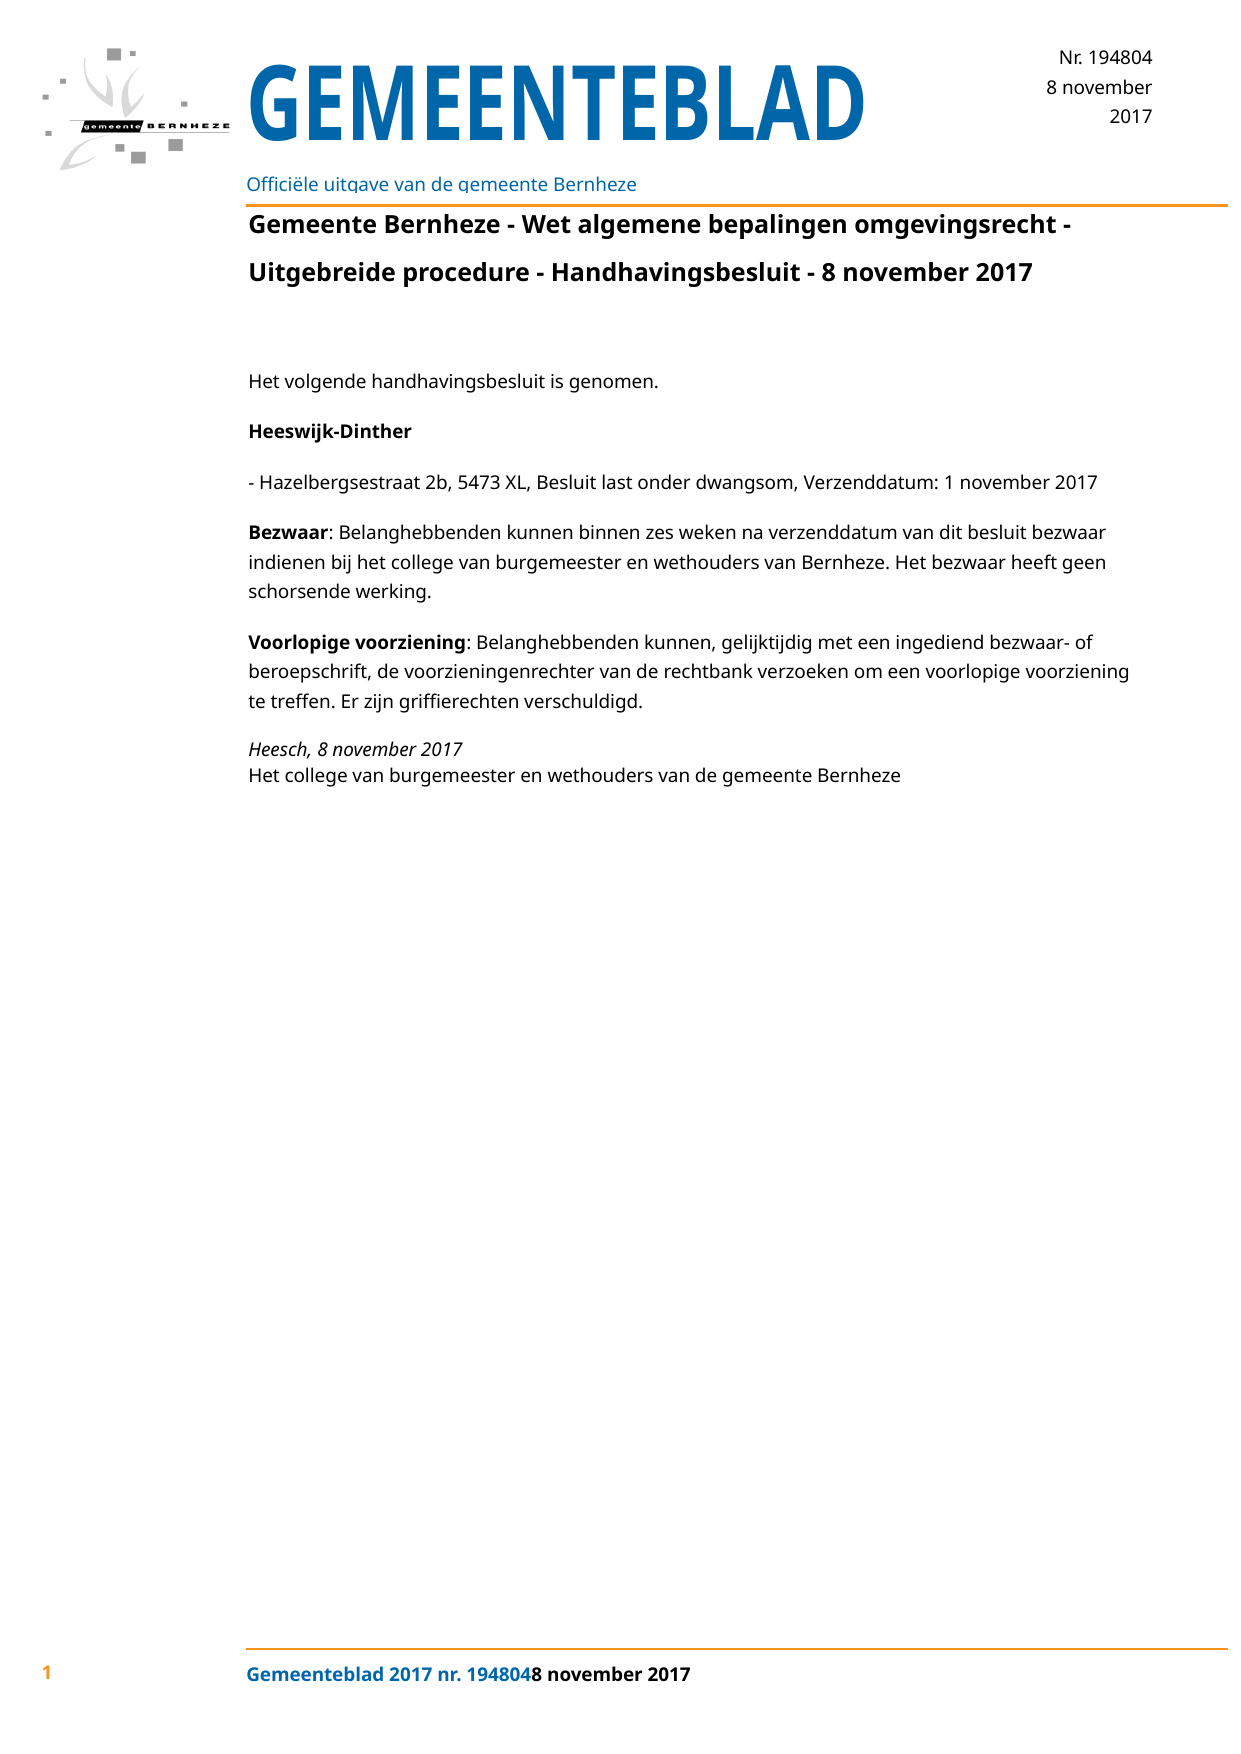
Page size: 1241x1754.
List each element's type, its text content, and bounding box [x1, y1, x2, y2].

text Het college van burgemeester en wethouders van de gemeente Bernheze [248, 762, 1152, 788]
text Voorlopige voorziening: Belanghebbenden kunnen, gelijktijdig met een ingediend bezwaar- of beroepschrift, de voorzieningenrechter van de rechtbank verzoeken om een voorlopige voorziening te treffen. Er zijn griffierechten verschuldigd. [248, 629, 1152, 714]
text Heesch, 8 november 2017 [248, 736, 1152, 762]
text Gemeente Bernheze - Wet algemene bepalingen omgevingsrecht - Uitgebreide procedure - Handhavingsbesluit - 8 november 2017 [248, 207, 1152, 288]
text Bezwaar: Belanghebbenden kunnen binnen zes weken na verzenddatum van dit besluit bezwaar indienen bij het college van burgemeester en wethouders van Bernheze. Het bezwaar heeft geen schorsende werking. [248, 519, 1152, 604]
picture [41, 47, 231, 172]
text Heeswijk-Dinther [248, 419, 1152, 444]
text Het volgende handhavingsbesluit is genomen. [248, 368, 1152, 394]
text - Hazelbergsestraat 2b, 5473 XL, Besluit last onder dwangsom, Verzenddatum: 1 november 2017 [248, 469, 1152, 495]
